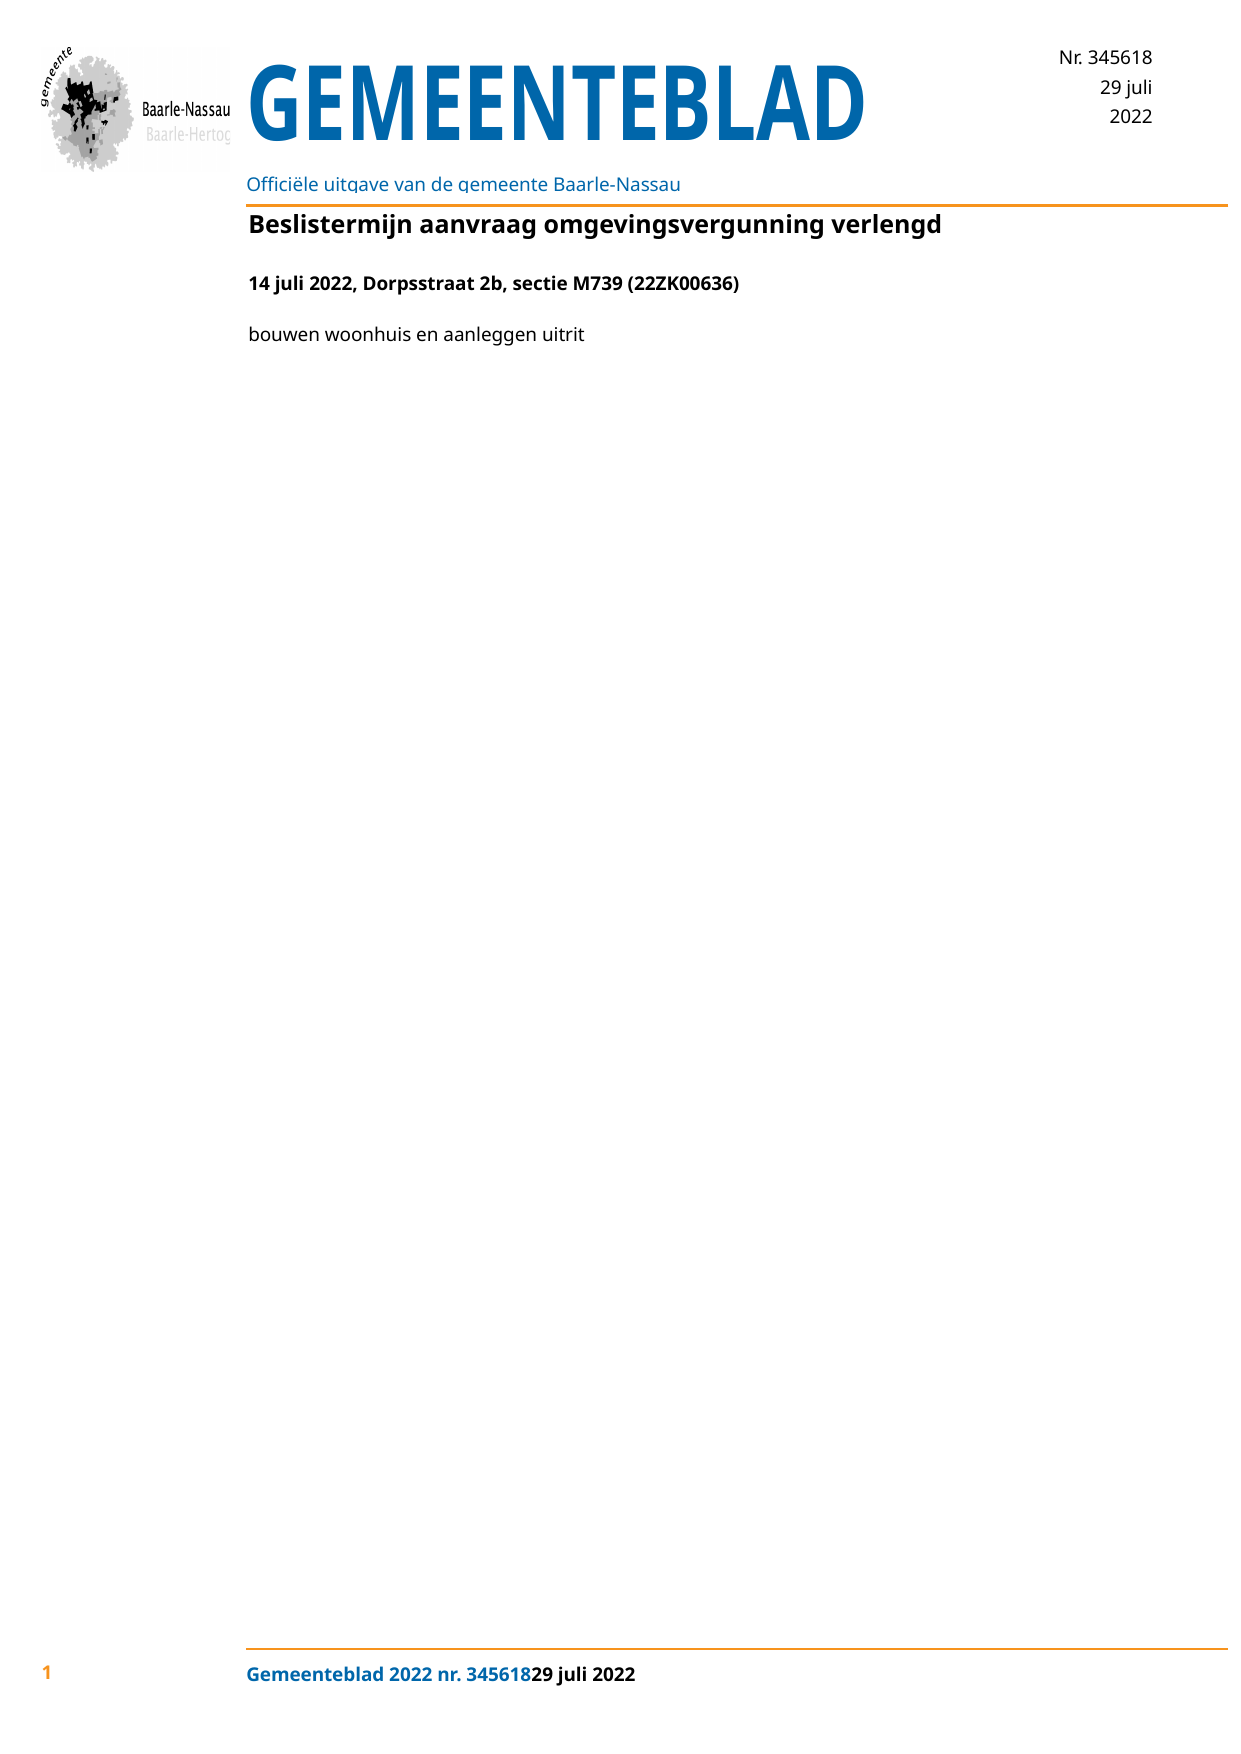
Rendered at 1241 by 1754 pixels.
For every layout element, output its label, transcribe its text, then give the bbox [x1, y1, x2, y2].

picture [41, 47, 231, 172]
text Beslistermijn aanvraag omgevingsvergunning verlengd [248, 207, 1152, 241]
text 14 juli 2022, Dorpsstraat 2b, sectie M739 (22ZK00636) [248, 270, 1152, 296]
text bouwen woonhuis en aanleggen uitrit [248, 321, 1152, 346]
